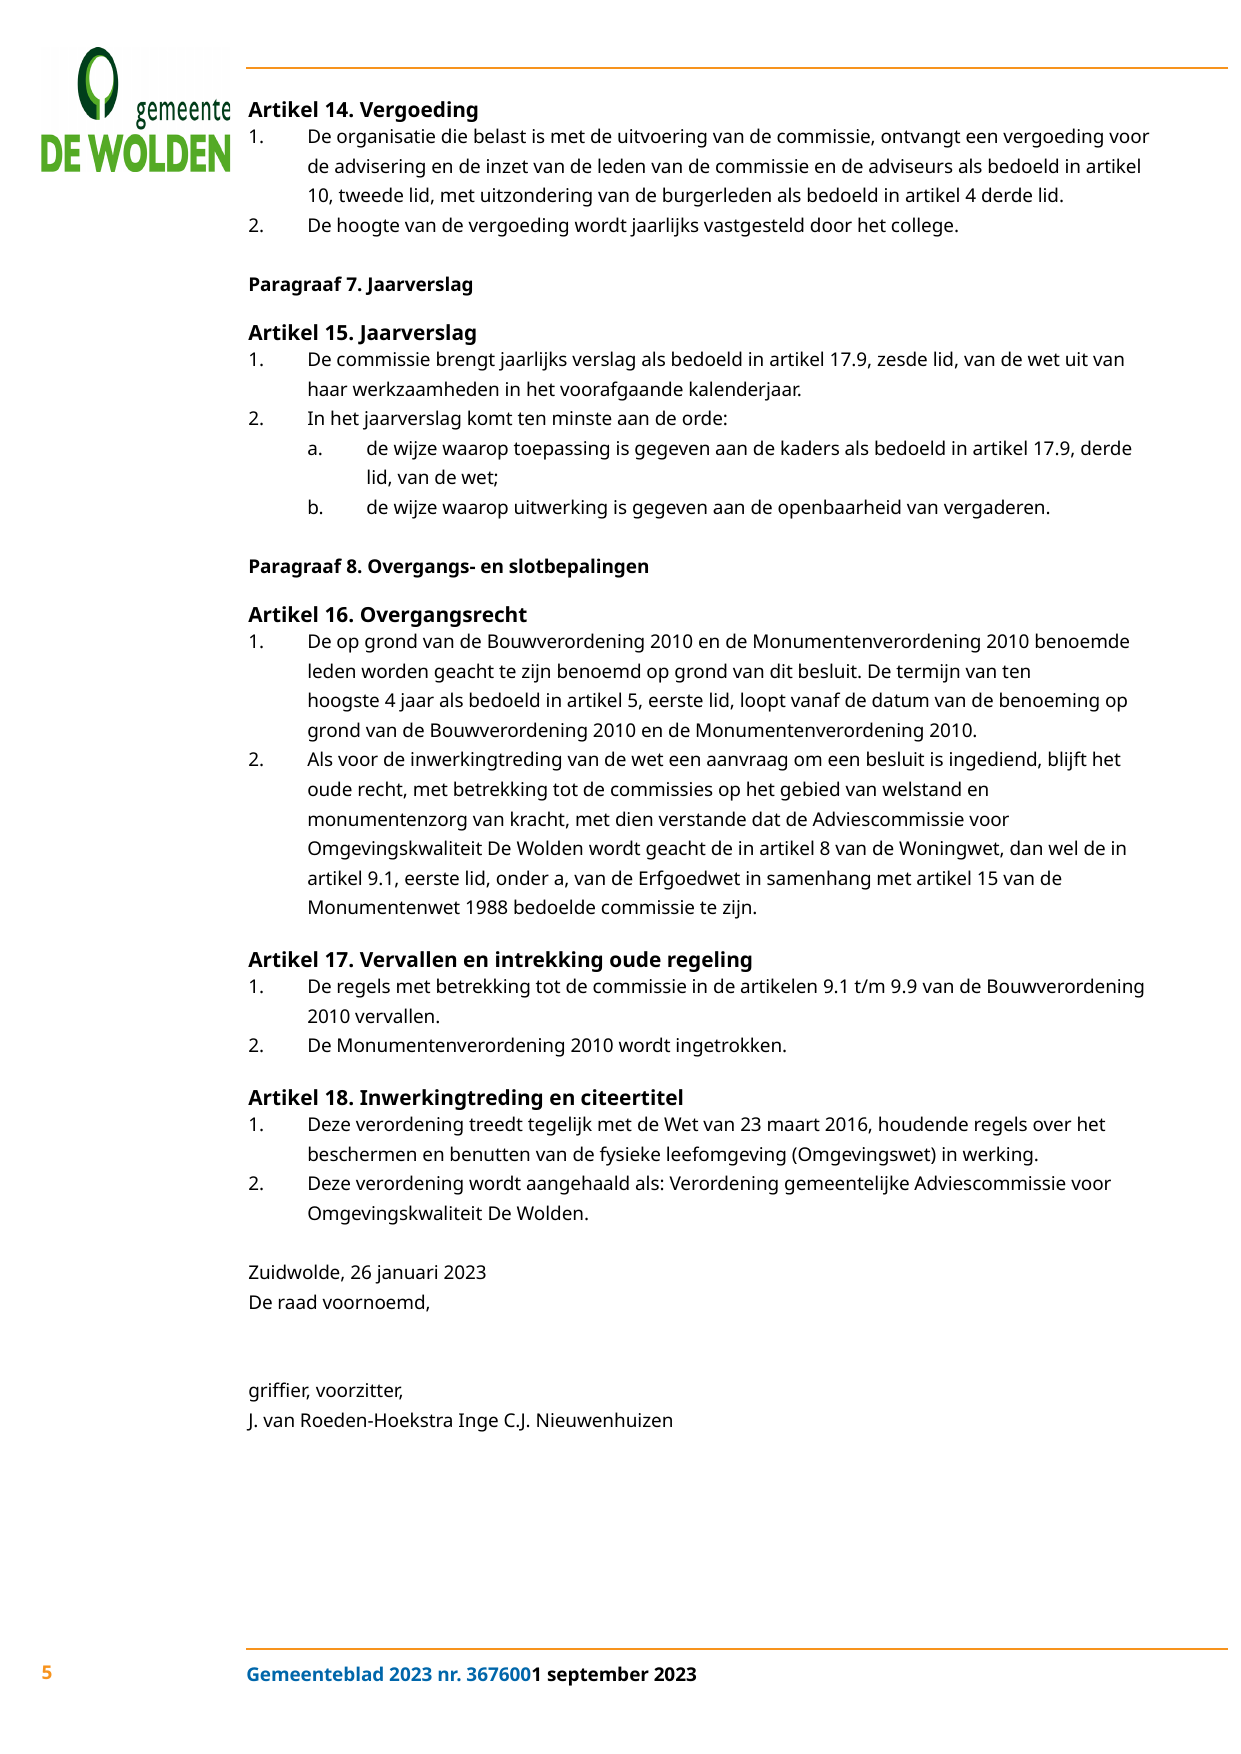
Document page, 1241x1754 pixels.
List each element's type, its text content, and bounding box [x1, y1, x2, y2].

text J. van Roeden-Hoekstra Inge C.J. Nieuwenhuizen [248, 1407, 1152, 1433]
text Paragraaf 7. Jaarverslag [248, 271, 1152, 297]
text De raad voornoemd, [248, 1289, 1152, 1314]
list de wijze waarop toepassing is gegeven aan de kaders als bedoeld in artikel 17.9, derde lid, van de wet; [307, 435, 1152, 490]
text Artikel 16. Overgangsrecht [248, 600, 1152, 628]
text Paragraaf 8. Overgangs- en slotbepalingen [248, 553, 1152, 579]
list De op grond van de Bouwverordening 2010 en de Monumentenverordening 2010 benoemde leden worden geacht te zijn benoemd op grond van dit besluit. De termijn van ten hoogste 4 jaar als bedoeld in artikel 5, eerste lid, loopt vanaf de datum van de benoeming op grond van de Bouwverordening 2010 en de Monumentenverordening 2010. [248, 628, 1152, 743]
list De hoogte van de vergoeding wordt jaarlijks vastgesteld door het college. [248, 212, 1152, 238]
picture [41, 47, 231, 172]
text Zuidwolde, 26 januari 2023 [248, 1259, 1152, 1285]
text Artikel 18. Inwerkingtreding en citeertitel [248, 1083, 1152, 1111]
text Artikel 14. Vergoeding [248, 95, 1152, 123]
list De commissie brengt jaarlijks verslag als bedoeld in artikel 17.9, zesde lid, van de wet uit van haar werkzaamheden in het voorafgaande kalenderjaar. [248, 346, 1152, 401]
list Deze verordening wordt aangehaald als: Verordening gemeentelijke Adviescommissie voor Omgevingskwaliteit De Wolden. [248, 1171, 1152, 1226]
list De regels met betrekking tot de commissie in de artikelen 9.1 t/m 9.9 van de Bouwverordening 2010 vervallen. [248, 973, 1152, 1029]
text Artikel 15. Jaarverslag [248, 318, 1152, 346]
list Deze verordening treedt tegelijk met de Wet van 23 maart 2016, houdende regels over het beschermen en benutten van de fysieke leefomgeving (Omgevingswet) in werking. [248, 1111, 1152, 1167]
text Artikel 17. Vervallen en intrekking oude regeling [248, 945, 1152, 973]
list Als voor de inwerkingtreding van de wet een aanvraag om een besluit is ingediend, blijft het oude recht, met betrekking tot de commissies op het gebied van welstand en monumentenzorg van kracht, met dien verstande dat de Adviescommissie voor Omgevingskwaliteit De Wolden wordt geacht de in artikel 8 van de Woningwet, dan wel de in artikel 9.1, eerste lid, onder a, van de Erfgoedwet in samenhang met artikel 15 van de Monumentenwet 1988 bedoelde commissie te zijn. [248, 747, 1152, 920]
list In het jaarverslag komt ten minste aan de orde: [248, 405, 1152, 431]
list De organisatie die belast is met de uitvoering van de commissie, ontvangt een vergoeding voor de advisering en de inzet van de leden van de commissie en de adviseurs als bedoeld in artikel 10, tweede lid, met uitzondering van de burgerleden als bedoeld in artikel 4 derde lid. [248, 123, 1152, 208]
list de wijze waarop uitwerking is gegeven aan de openbaarheid van vergaderen. [307, 494, 1152, 520]
text griffier, voorzitter, [248, 1378, 1152, 1403]
list De Monumentenverordening 2010 wordt ingetrokken. [248, 1032, 1152, 1058]
